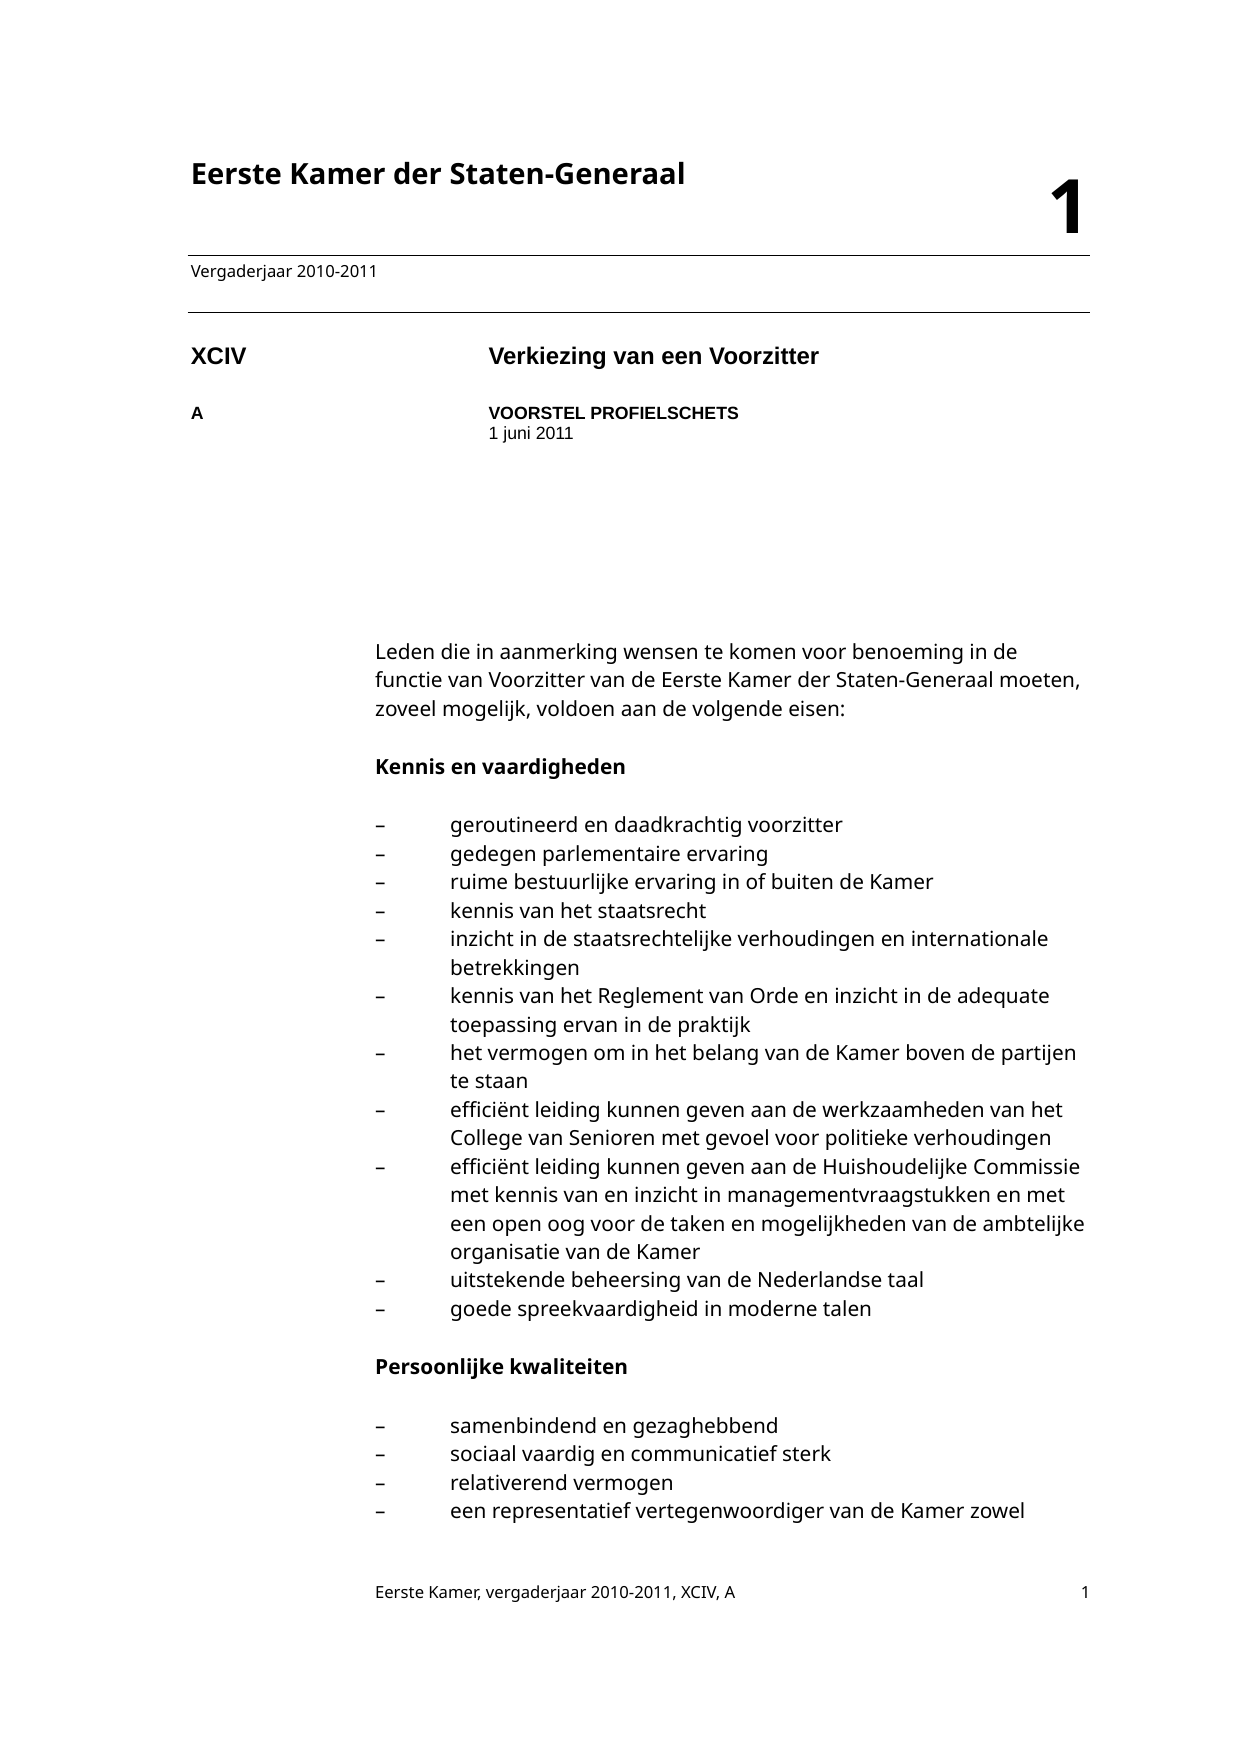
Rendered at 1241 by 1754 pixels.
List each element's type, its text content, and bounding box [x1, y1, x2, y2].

list een representatief vertegenwoordiger van de Kamer zowel [375, 1496, 1090, 1525]
table_cell VOORSTEL PROFIELSCHETS 1 juni 2011 [485, 399, 1090, 518]
list efficiënt leiding kunnen geven aan de Huishoudelijke Commissie met kennis van en inzicht in managementvraagstukken en met een open oog voor de taken en mogelijkheden van de ambtelijke organisatie van de Kamer [375, 1152, 1090, 1266]
list uitstekende beheersing van de Nederlandse taal [375, 1266, 1090, 1294]
table_header 1 [910, 150, 1090, 255]
text Leden die in aanmerking wensen te komen voor benoeming in de functie van Voorzitter van de Eerste Kamer der Staten-Generaal moeten, zoveel mogelijk, voldoen aan de volgende eisen: [375, 637, 1090, 722]
table_cell [188, 313, 485, 339]
list goede spreekvaardigheid in moderne talen [375, 1294, 1090, 1322]
text Persoonlijke kwaliteiten [375, 1352, 1090, 1381]
list gedegen parlementaire ervaring [375, 839, 1090, 867]
list ruime bestuurlijke ervaring in of buiten de Kamer [375, 867, 1090, 896]
list relativerend vermogen [375, 1468, 1090, 1496]
list geroutineerd en daadkrachtig voorzitter [375, 811, 1090, 839]
table_cell XCIV [188, 339, 485, 399]
table_cell Verkiezing van een Voorzitter [485, 339, 1090, 399]
list samenbindend en gezaghebbend [375, 1411, 1090, 1439]
list kennis van het staatsrecht [375, 896, 1090, 924]
table_cell [485, 256, 1090, 312]
list het vermogen om in het belang van de Kamer boven de partijen te staan [375, 1038, 1090, 1095]
list efficiënt leiding kunnen geven aan de werkzaamheden van het College van Senioren met gevoel voor politieke verhoudingen [375, 1095, 1090, 1152]
table_cell Vergaderjaar 2010-2011 [188, 256, 485, 312]
text Kennis en vaardigheden [375, 752, 1090, 781]
table_header Eerste Kamer der Staten-Generaal [188, 150, 909, 255]
list inzicht in de staatsrechtelijke verhoudingen en internationale betrekkingen [375, 924, 1090, 981]
table_cell [485, 313, 1090, 339]
table_cell A [188, 399, 485, 518]
list sociaal vaardig en communicatief sterk [375, 1439, 1090, 1468]
list kennis van het Reglement van Orde en inzicht in de adequate toepassing ervan in de praktijk [375, 981, 1090, 1038]
